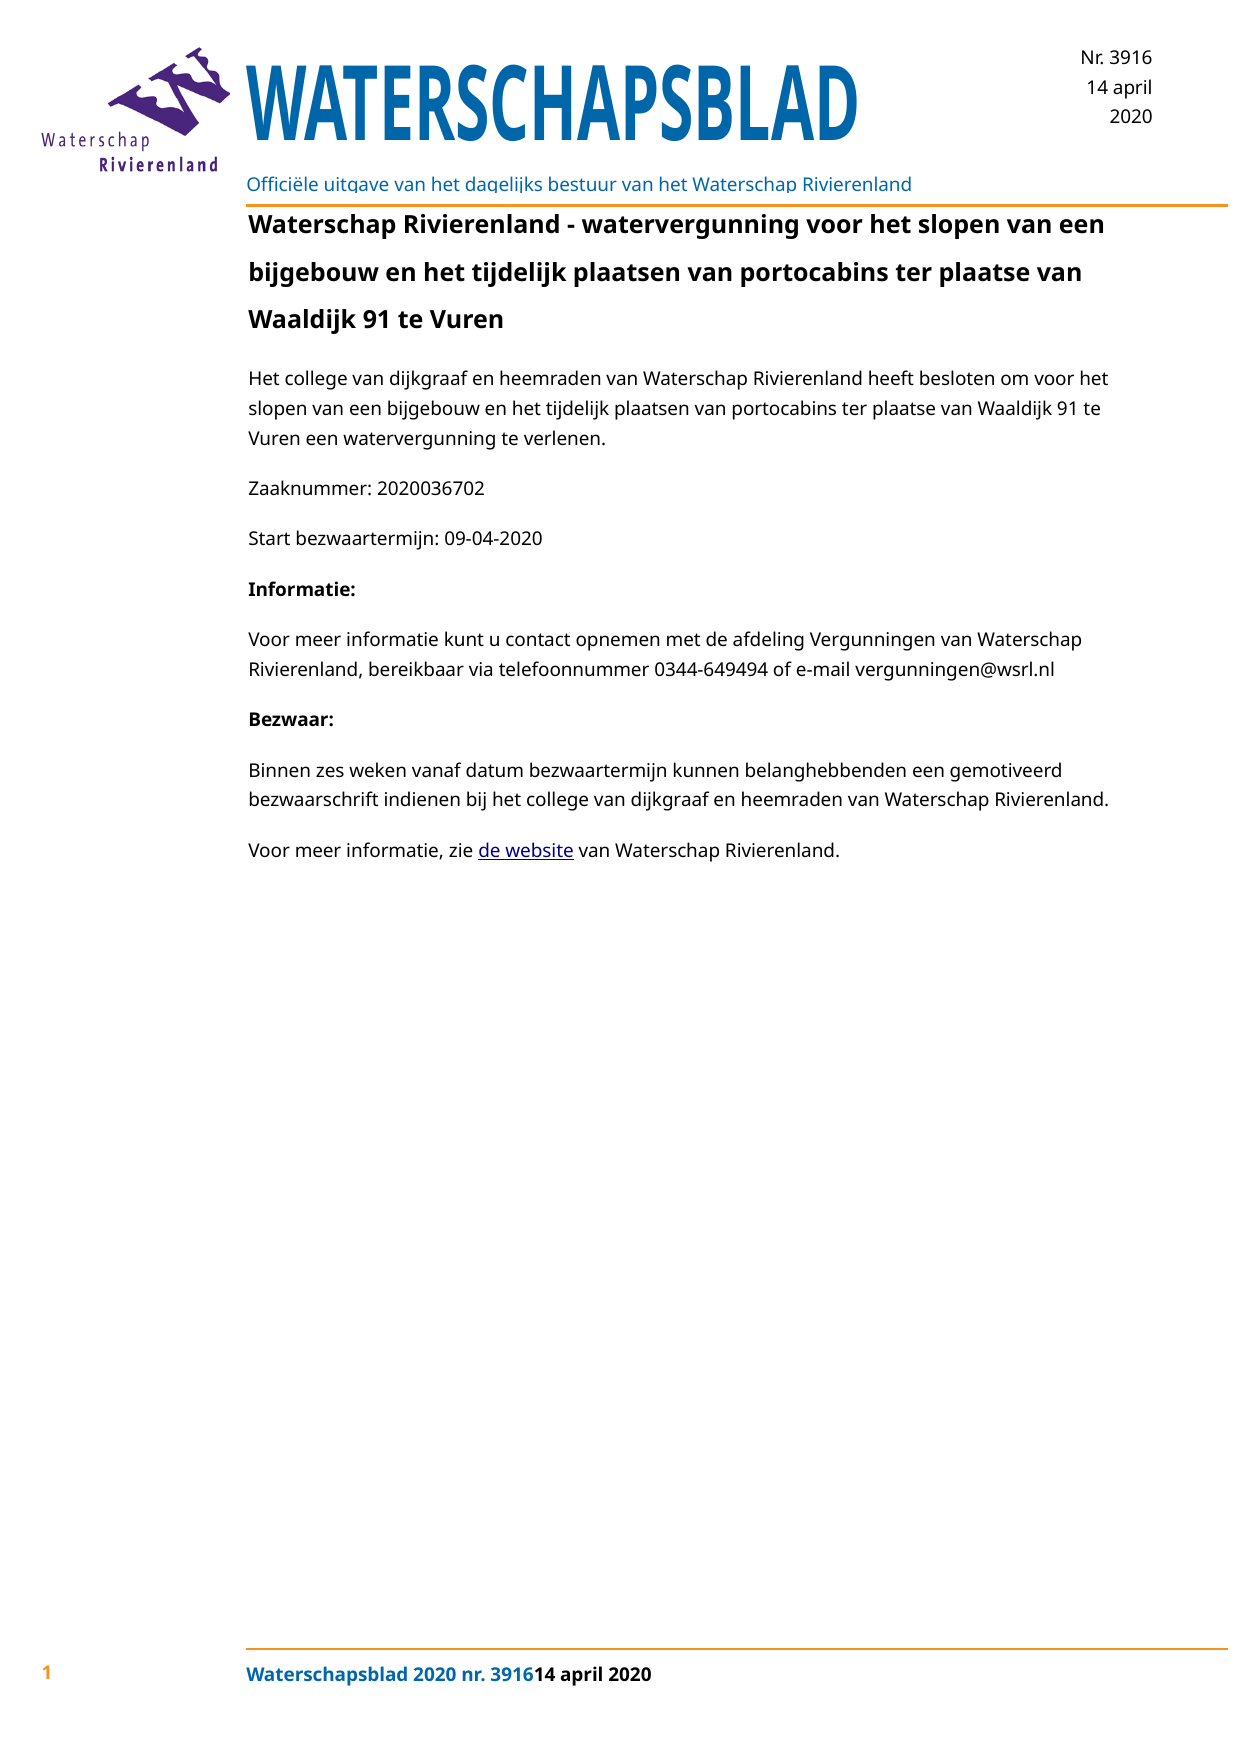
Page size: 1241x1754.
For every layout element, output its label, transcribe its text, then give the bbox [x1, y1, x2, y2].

text Voor meer informatie kunt u contact opnemen met de afdeling Vergunningen van Waterschap Rivierenland, bereikbaar via telefoonnummer 0344-649494 of e-mail vergunningen@wsrl.nl [248, 626, 1152, 682]
text Zaaknummer: 2020036702 [248, 475, 1152, 501]
text Start bezwaartermijn: 09-04-2020 [248, 526, 1152, 551]
text Bezwaar: [248, 706, 1152, 732]
text Het college van dijkgraaf en heemraden van Waterschap Rivierenland heeft besloten om voor het slopen van een bijgebouw en het tijdelijk plaatsen van portocabins ter plaatse van Waaldijk 91 te Vuren een watervergunning te verlenen. [248, 366, 1152, 450]
picture [41, 47, 231, 172]
text Binnen zes weken vanaf datum bezwaartermijn kunnen belanghebbenden een gemotiveerd bezwaarschrift indienen bij het college van dijkgraaf en heemraden van Waterschap Rivierenland. [248, 757, 1152, 812]
text Waterschap Rivierenland - watervergunning voor het slopen van een bijgebouw en het tijdelijk plaatsen van portocabins ter plaatse van Waaldijk 91 te Vuren [248, 207, 1152, 336]
text Informatie: [248, 576, 1152, 602]
text Voor meer informatie, zie de website van Waterschap Rivierenland. [248, 837, 1152, 862]
